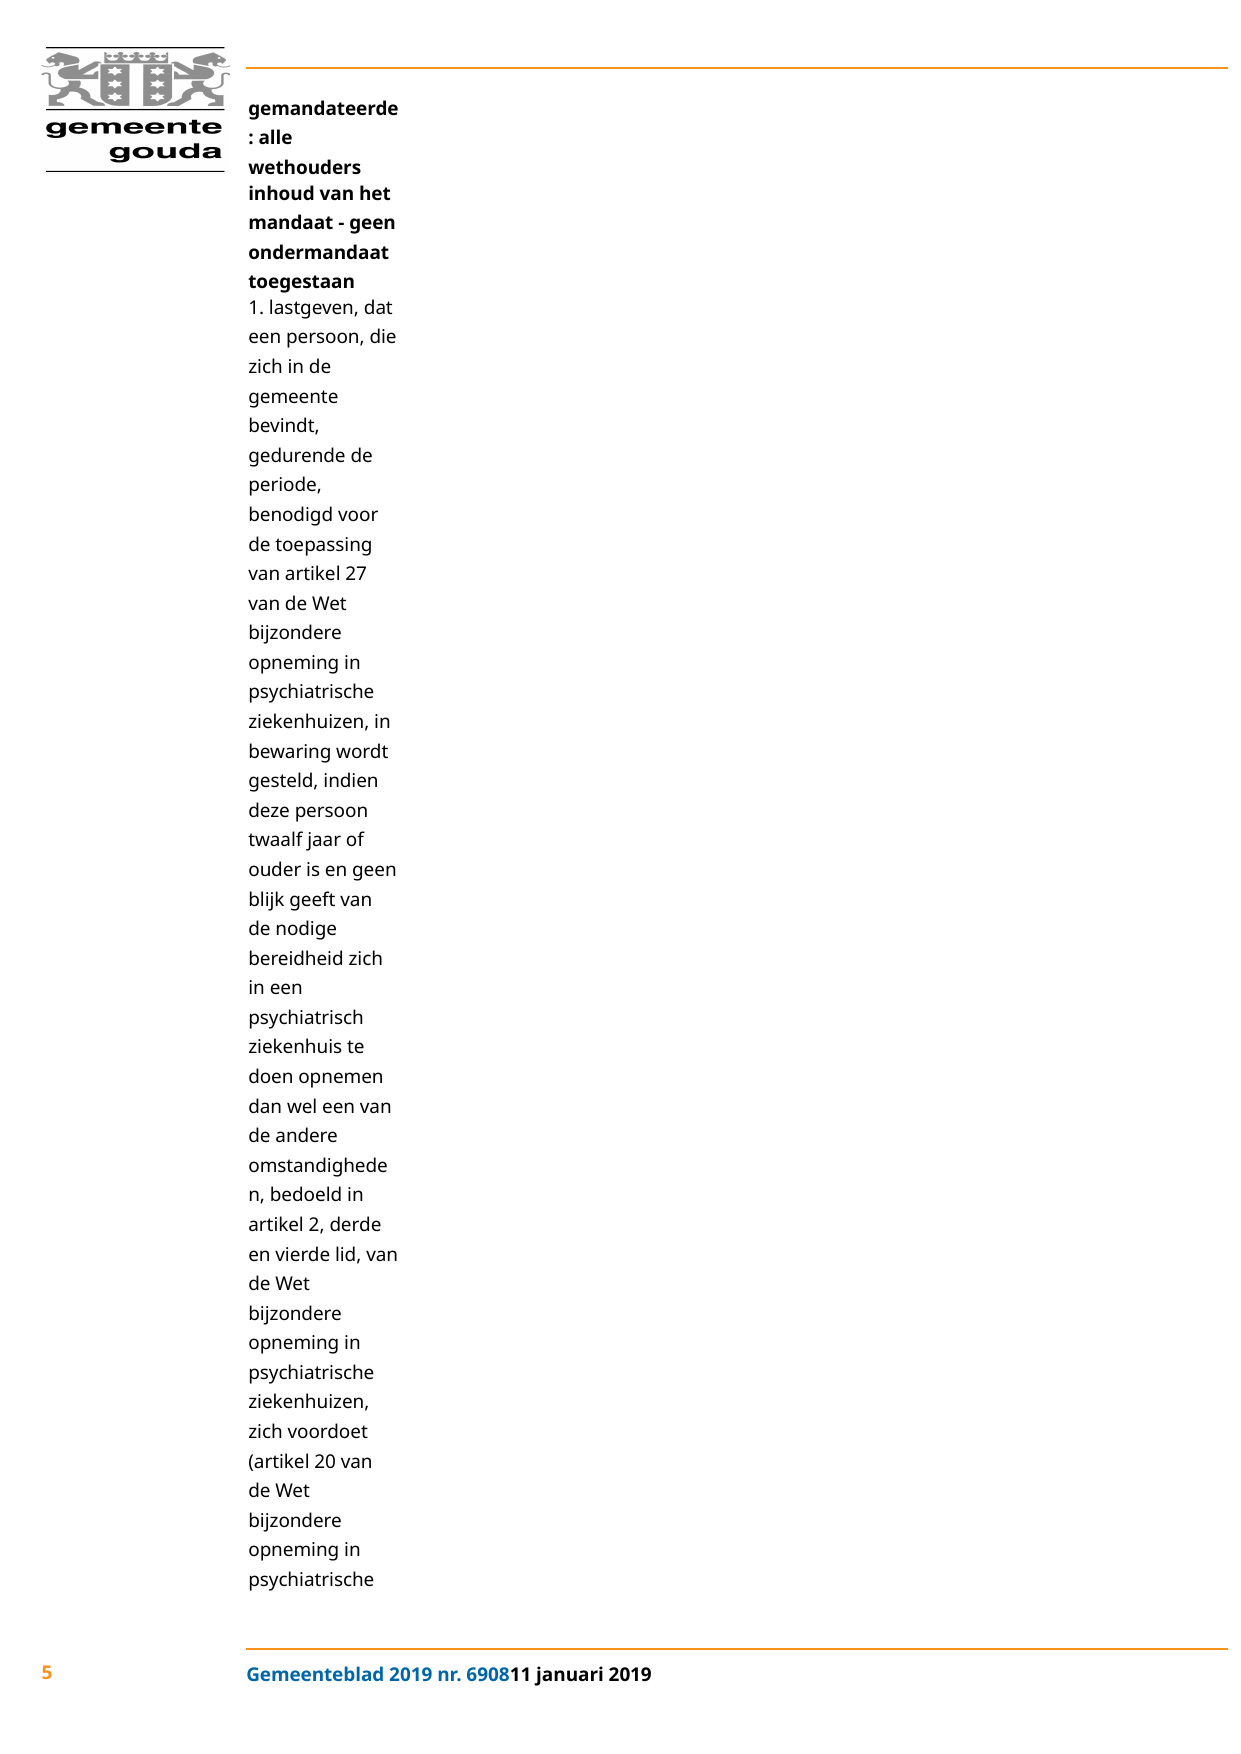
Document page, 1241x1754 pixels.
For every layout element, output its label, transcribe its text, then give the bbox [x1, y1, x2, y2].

picture [41, 47, 231, 172]
table_cell inhoud van het mandaat - geen ondermandaat toegestaan [248, 180, 398, 294]
table_cell gemandateerde: alle wethouders [248, 95, 398, 180]
table_cell 1. lastgeven, dat een persoon, die zich in de gemeente bevindt, gedurende de periode, benodigd voor de toepassing van artikel 27 van de Wet bijzondere opneming in psychiatrische ziekenhuizen, in bewaring wordt gesteld, indien deze persoon twaalf jaar of ouder is en geen blijk geeft van de nodige bereidheid zich in een psychiatrisch ziekenhuis te doen opnemen dan wel een van de andere omstandigheden, bedoeld in artikel 2, derde en vierde lid, van de Wet bijzondere opneming in psychiatrische ziekenhuizen, zich voordoet (artikel 20 van de Wet bijzondere opneming in psychiatrische [248, 294, 398, 1592]
